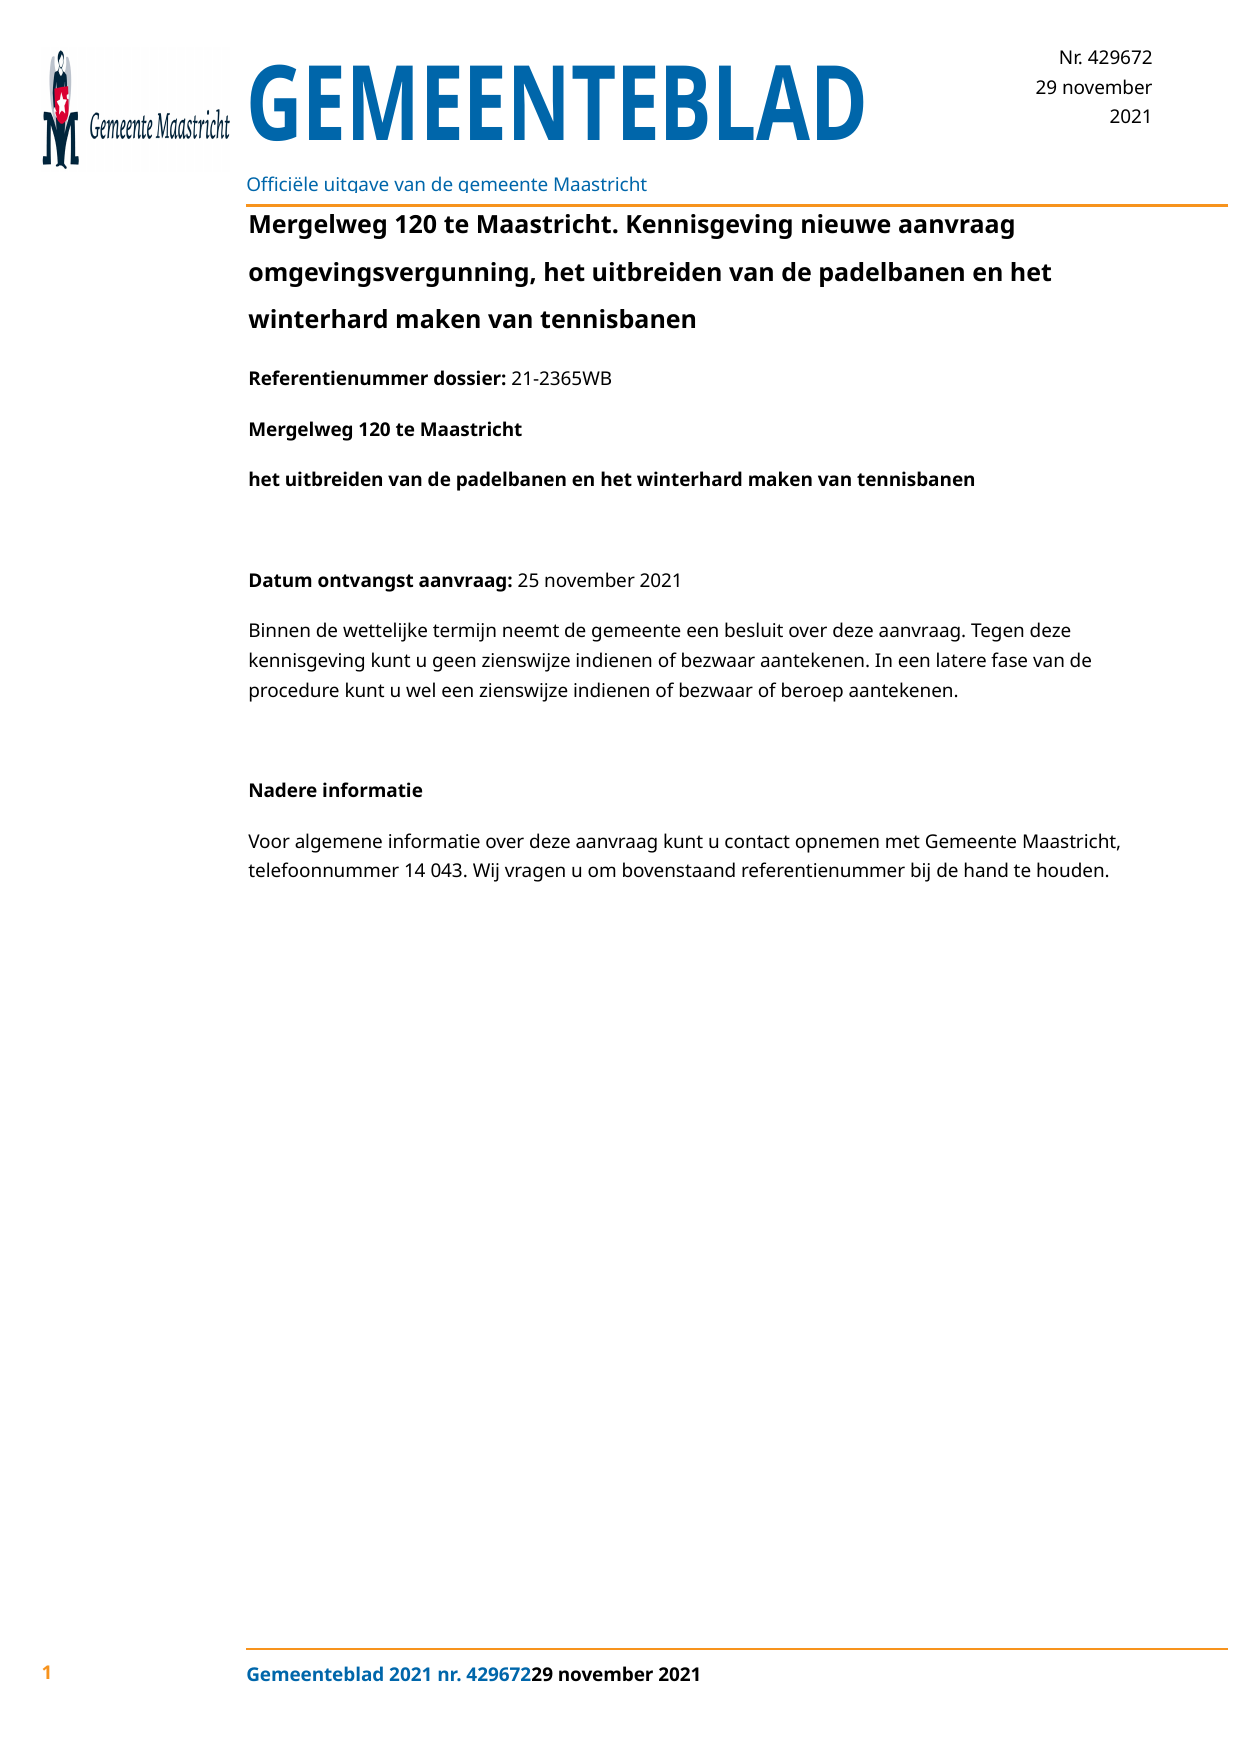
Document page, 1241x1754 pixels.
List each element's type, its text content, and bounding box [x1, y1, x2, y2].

text Mergelweg 120 te Maastricht [248, 416, 1152, 442]
text Voor algemene informatie over deze aanvraag kunt u contact opnemen met Gemeente Maastricht, telefoonnummer 14 043. Wij vragen u om bovenstaand referentienummer bij de hand te houden. [248, 828, 1152, 883]
text het uitbreiden van de padelbanen en het winterhard maken van tennisbanen [248, 466, 1152, 492]
text Binnen de wettelijke termijn neemt de gemeente een besluit over deze aanvraag. Tegen deze kennisgeving kunt u geen zienswijze indienen of bezwaar aantekenen. In een latere fase van de procedure kunt u wel een zienswijze indienen of bezwaar of beroep aantekenen. [248, 618, 1152, 702]
text Datum ontvangst aanvraag: 25 november 2021 [248, 567, 1152, 593]
picture [41, 47, 231, 172]
text Referentienummer dossier: 21-2365WB [248, 366, 1152, 391]
text Mergelweg 120 te Maastricht. Kennisgeving nieuwe aanvraag omgevingsvergunning, het uitbreiden van de padelbanen en het winterhard maken van tennisbanen [248, 207, 1152, 336]
text Nadere informatie [248, 778, 1152, 803]
